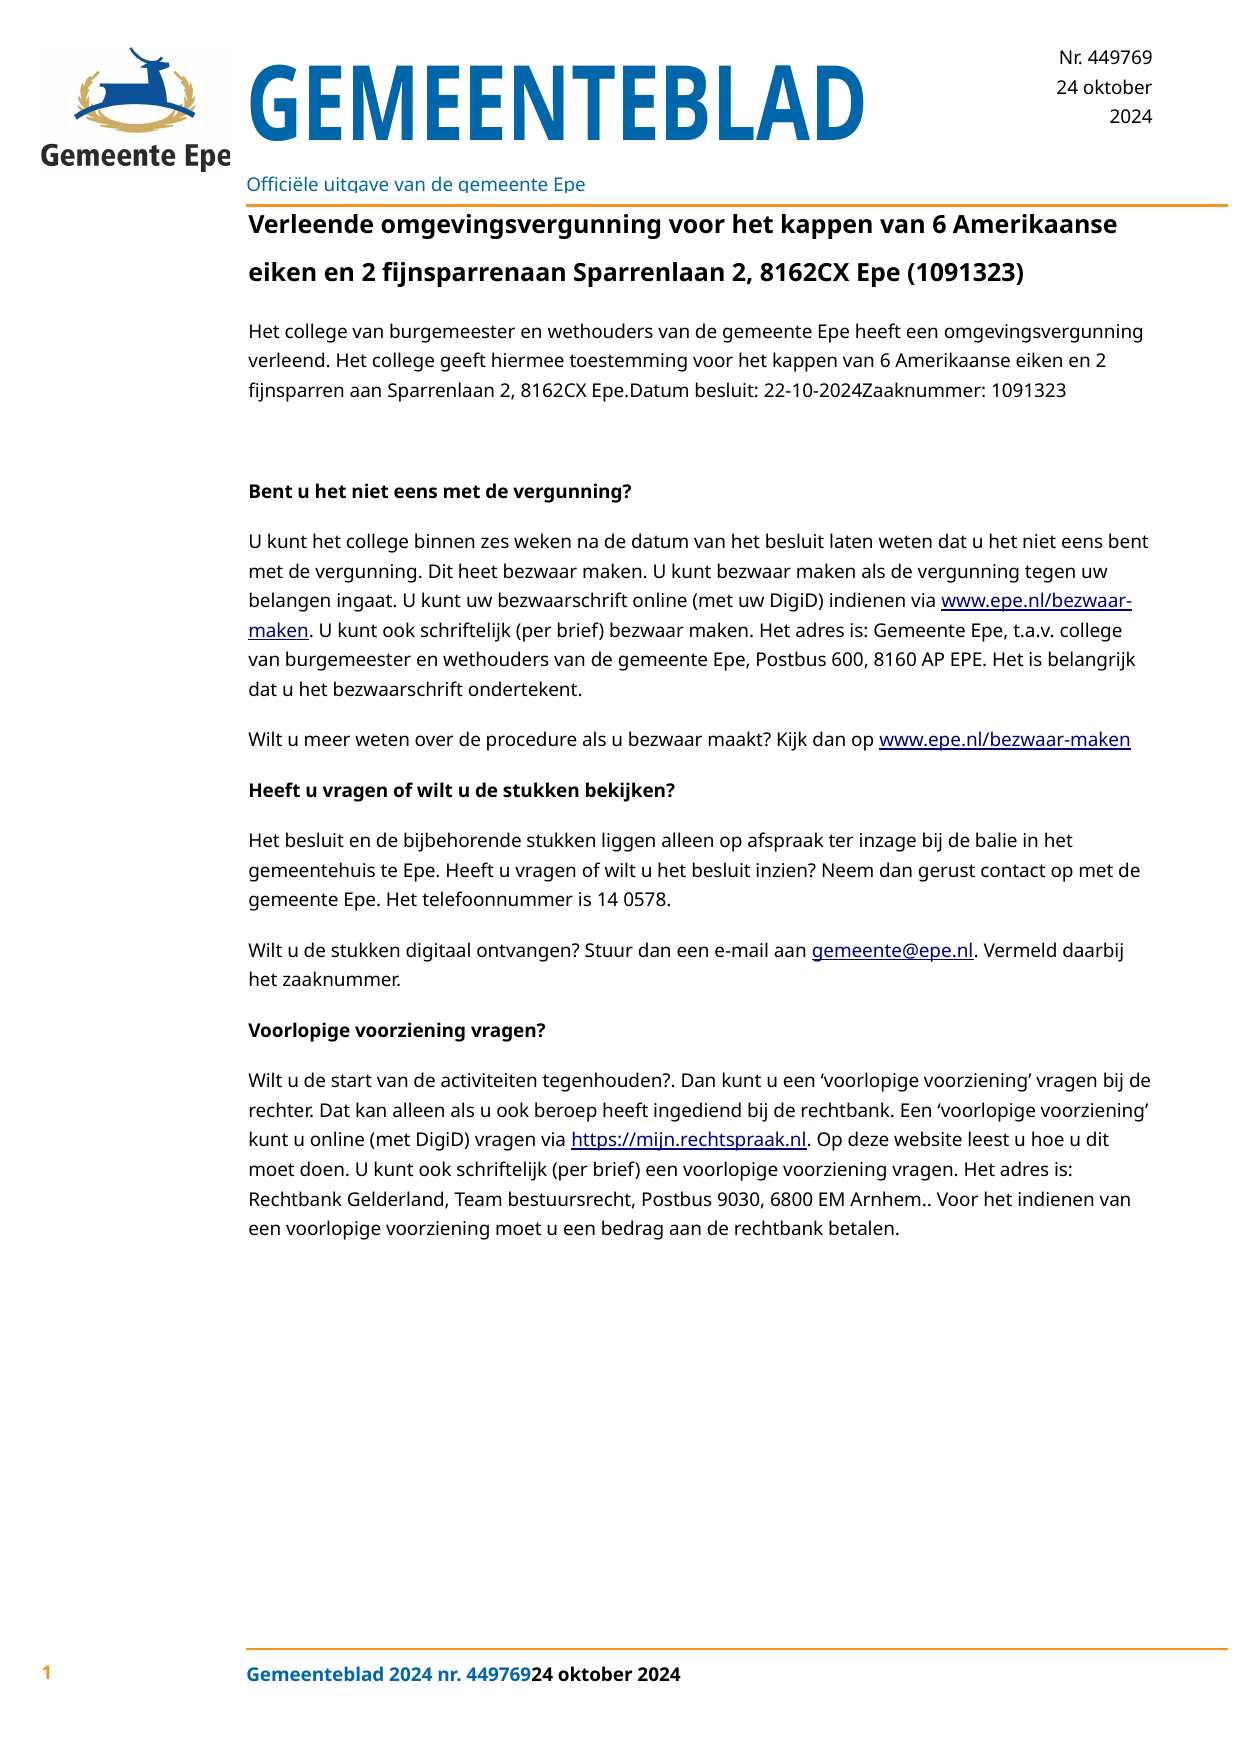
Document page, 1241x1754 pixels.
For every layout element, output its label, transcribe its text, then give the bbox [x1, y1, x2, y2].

text Verleende omgevingsvergunning voor het kappen van 6 Amerikaanse eiken en 2 fijnsparrenaan Sparrenlaan 2, 8162CX Epe (1091323) [248, 207, 1152, 288]
text Bent u het niet eens met de vergunning? [248, 478, 1152, 504]
text Wilt u de stukken digitaal ontvangen? Stuur dan een e-mail aan gemeente@epe.nl. Vermeld daarbij het zaaknummer. [248, 937, 1152, 992]
picture [41, 47, 231, 172]
text Wilt u meer weten over de procedure als u bezwaar maakt? Kijk dan op www.epe.nl/bezwaar-maken [248, 727, 1152, 752]
text Heeft u vragen of wilt u de stukken bekijken? [248, 777, 1152, 803]
text U kunt het college binnen zes weken na de datum van het besluit laten weten dat u het niet eens bent met de vergunning. Dit heet bezwaar maken. U kunt bezwaar maken als de vergunning tegen uw belangen ingaat. U kunt uw bezwaarschrift online (met uw DigiD) indienen via www.epe.nl/bezwaar-maken. U kunt ook schriftelijk (per brief) bezwaar maken. Het adres is: Gemeente Epe, t.a.v. college van burgemeester en wethouders van de gemeente Epe, Postbus 600, 8160 AP EPE. Het is belangrijk dat u het bezwaarschrift ondertekent. [248, 528, 1152, 702]
text Wilt u de start van de activiteiten tegenhouden?. Dan kunt u een ‘voorlopige voorziening’ vragen bij de rechter. Dat kan alleen als u ook beroep heeft ingediend bij de rechtbank. Een ‘voorlopige voorziening’ kunt u online (met DigiD) vragen via https://mijn.rechtspraak.nl. Op deze website leest u hoe u dit moet doen. U kunt ook schriftelijk (per brief) een voorlopige voorziening vragen. Het adres is: Rechtbank Gelderland, Team bestuursrecht, Postbus 9030, 6800 EM Arnhem.. Voor het indienen van een voorlopige voorziening moet u een bedrag aan de rechtbank betalen. [248, 1067, 1152, 1241]
text Het besluit en de bijbehorende stukken liggen alleen op afspraak ter inzage bij de balie in het gemeentehuis te Epe. Heeft u vragen of wilt u het besluit inzien? Neem dan gerust contact op met de gemeente Epe. Het telefoonnummer is 14 0578. [248, 827, 1152, 912]
text Voorlopige voorziening vragen? [248, 1017, 1152, 1043]
text Het college van burgemeester en wethouders van de gemeente Epe heeft een omgevingsvergunning verleend. Het college geeft hiermee toestemming voor het kappen van 6 Amerikaanse eiken en 2 fijnsparren aan Sparrenlaan 2, 8162CX Epe.Datum besluit: 22-10-2024Zaaknummer: 1091323 [248, 318, 1152, 403]
